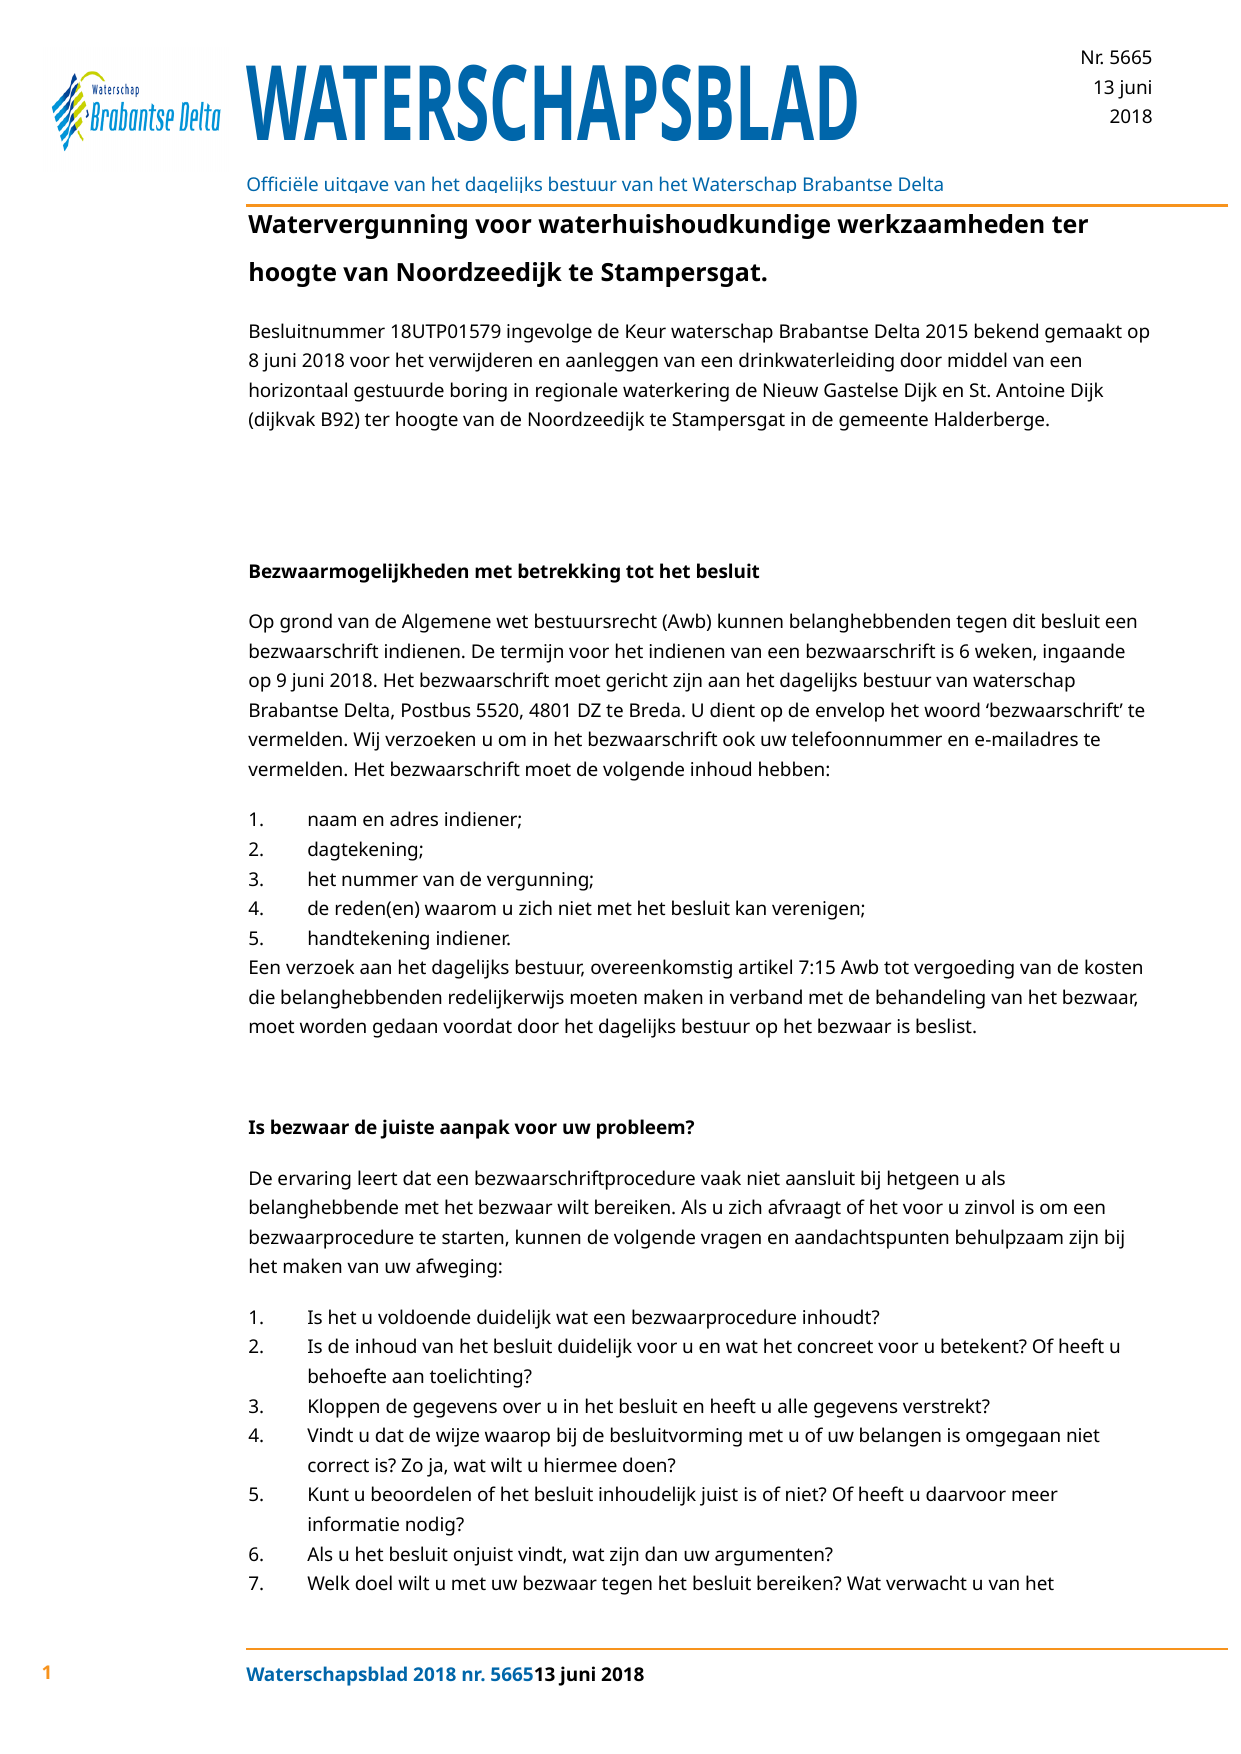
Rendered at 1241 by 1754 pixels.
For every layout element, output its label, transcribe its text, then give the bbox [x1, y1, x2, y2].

list het nummer van de vergunning; [248, 866, 1152, 892]
list Welk doel wilt u met uw bezwaar tegen het besluit bereiken? Wat verwacht u van het [248, 1570, 1152, 1596]
list Is het u voldoende duidelijk wat een bezwaarprocedure inhoudt? [248, 1304, 1152, 1330]
list Vindt u dat de wijze waarop bij de besluitvorming met u of uw belangen is omgegaan niet correct is? Zo ja, wat wilt u hiermee doen? [248, 1422, 1152, 1478]
text De ervaring leert dat een bezwaarschriftprocedure vaak niet aansluit bij hetgeen u als belanghebbende met het bezwaar wilt bereiken. Als u zich afvraagt of het voor u zinvol is om een bezwaarprocedure te starten, kunnen de volgende vragen en aandachtspunten behulpzaam zijn bij het maken van uw afweging: [248, 1165, 1152, 1279]
list Kunt u beoordelen of het besluit inhoudelijk juist is of niet? Of heeft u daarvoor meer informatie nodig? [248, 1482, 1152, 1537]
list Is de inhoud van het besluit duidelijk voor u en wat het concreet voor u betekent? Of heeft u behoefte aan toelichting? [248, 1334, 1152, 1389]
list de reden(en) waarom u zich niet met het besluit kan verenigen; [248, 895, 1152, 921]
list handtekening indiener. [248, 925, 1152, 951]
text Besluitnummer 18UTP01579 ingevolge de Keur waterschap Brabantse Delta 2015 bekend gemaakt op 8 juni 2018 voor het verwijderen en aanleggen van een drinkwaterleiding door middel van een horizontaal gestuurde boring in regionale waterkering de Nieuw Gastelse Dijk en St. Antoine Dijk (dijkvak B92) ter hoogte van de Noordzeedijk te Stampersgat in de gemeente Halderberge. [248, 318, 1152, 432]
text Een verzoek aan het dagelijks bestuur, overeenkomstig artikel 7:15 Awb tot vergoeding van de kosten die belanghebbenden redelijkerwijs moeten maken in verband met de behandeling van het bezwaar, moet worden gedaan voordat door het dagelijks bestuur op het bezwaar is beslist. [248, 954, 1152, 1039]
list Als u het besluit onjuist vindt, wat zijn dan uw argumenten? [248, 1541, 1152, 1567]
picture [41, 47, 231, 172]
list Kloppen de gegevens over u in het besluit en heeft u alle gegevens verstrekt? [248, 1393, 1152, 1419]
list dagtekening; [248, 836, 1152, 862]
text Is bezwaar de juiste aanpak voor uw probleem? [248, 1114, 1152, 1140]
text Watervergunning voor waterhuishoudkundige werkzaamheden ter hoogte van Noordzeedijk te Stampersgat. [248, 207, 1152, 288]
list naam en adres indiener; [248, 807, 1152, 832]
text Op grond van de Algemene wet bestuursrecht (Awb) kunnen belanghebbenden tegen dit besluit een bezwaarschrift indienen. De termijn voor het indienen van een bezwaarschrift is 6 weken, ingaande op 9 juni 2018. Het bezwaarschrift moet gericht zijn aan het dagelijks bestuur van waterschap Brabantse Delta, Postbus 5520, 4801 DZ te Breda. U dient op de envelop het woord ‘bezwaarschrift’ te vermelden. Wij verzoeken u om in het bezwaarschrift ook uw telefoonnummer en e‑mailadres te vermelden. Het bezwaarschrift moet de volgende inhoud hebben: [248, 608, 1152, 782]
text Bezwaarmogelijkheden met betrekking tot het besluit [248, 558, 1152, 584]
